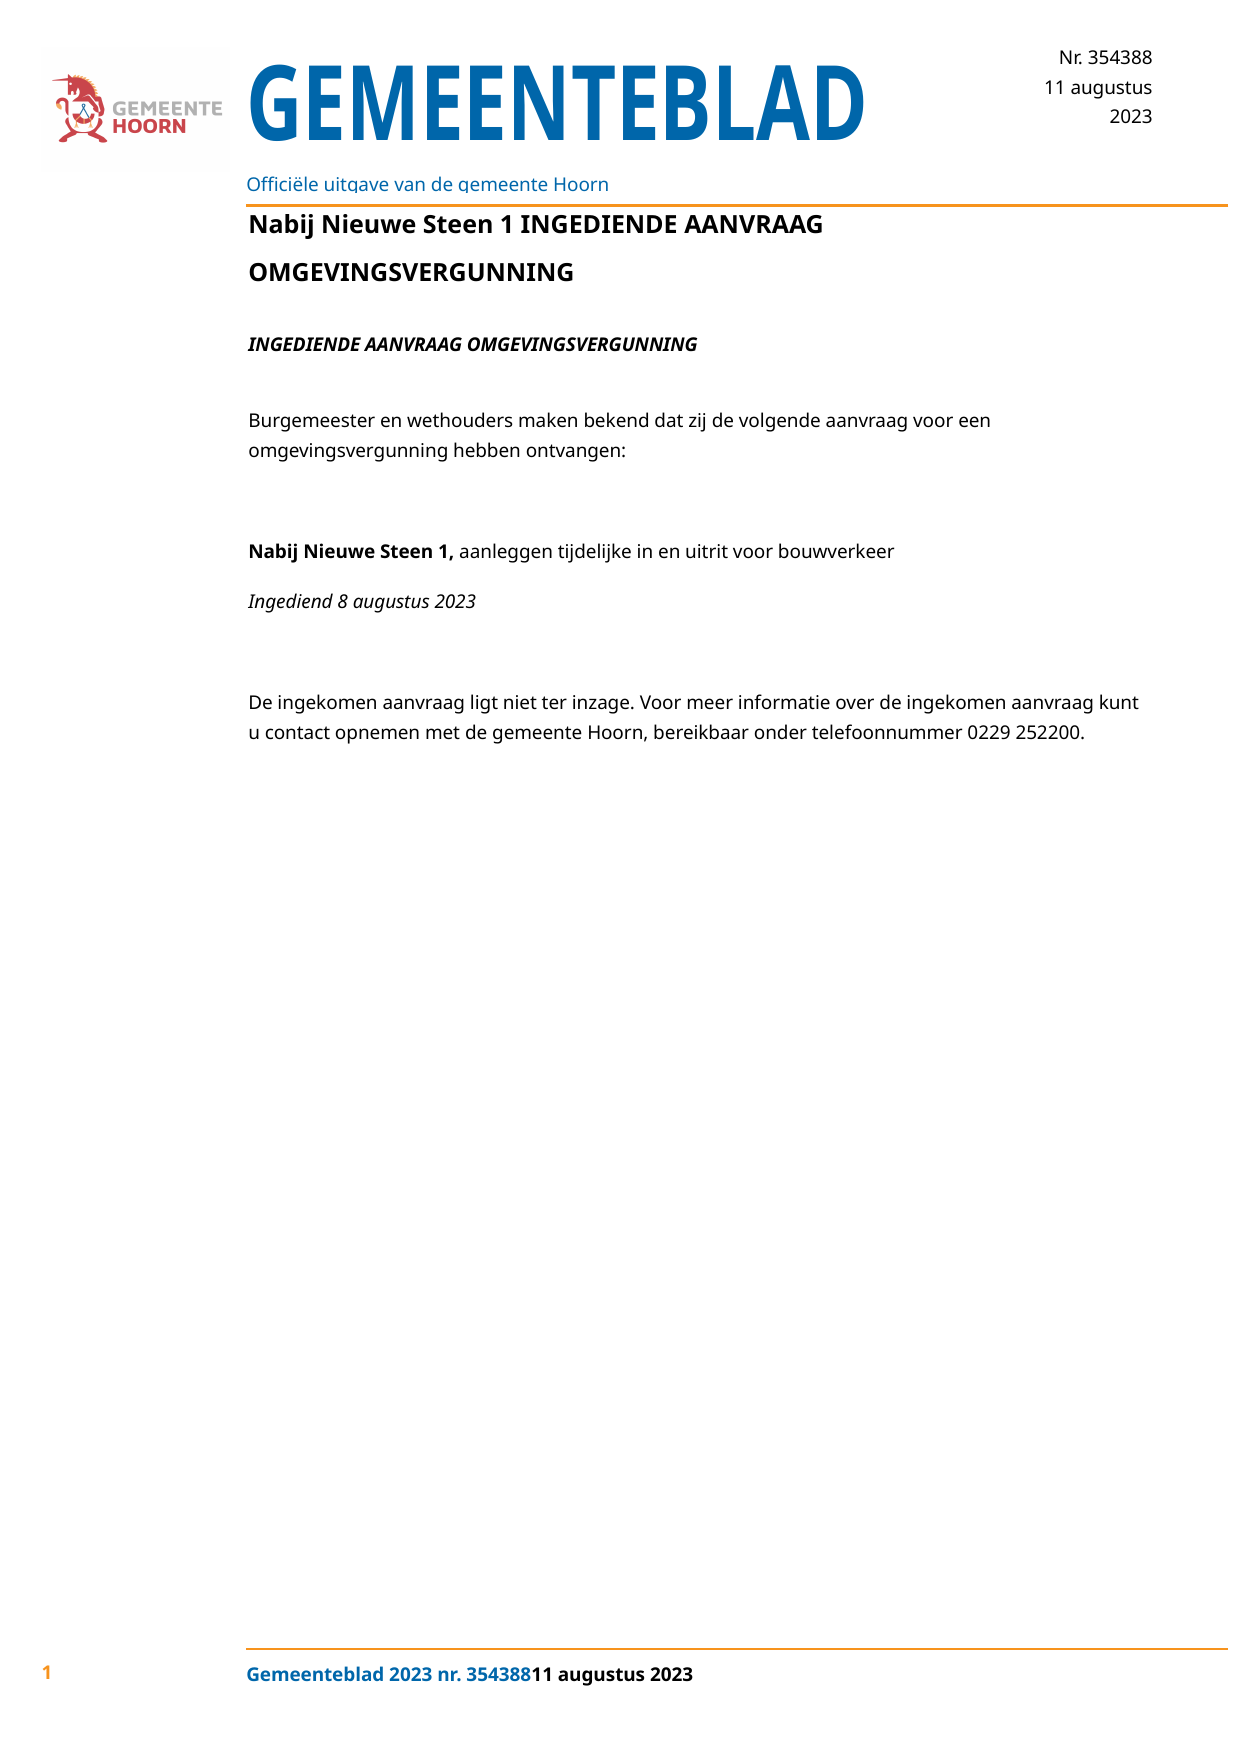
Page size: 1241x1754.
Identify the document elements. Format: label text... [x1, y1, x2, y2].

text Burgemeester en wethouders maken bekend dat zij de volgende aanvraag voor een omgevingsvergunning hebben ontvangen: [248, 408, 1152, 463]
text De ingekomen aanvraag ligt niet ter inzage. Voor meer informatie over de ingekomen aanvraag kunt u contact opnemen met de gemeente Hoorn, bereikbaar onder telefoonnummer 0229 252200. [248, 689, 1152, 744]
picture [41, 47, 231, 172]
text Nabij Nieuwe Steen 1, aanleggen tijdelijke in en uitrit voor bouwverkeer [248, 538, 1152, 564]
text Nabij Nieuwe Steen 1 INGEDIENDE AANVRAAG OMGEVINGSVERGUNNING [248, 207, 1152, 288]
text Ingediend 8 augustus 2023 [248, 588, 1152, 614]
text INGEDIENDE AANVRAAG OMGEVINGSVERGUNNING [248, 331, 1152, 357]
